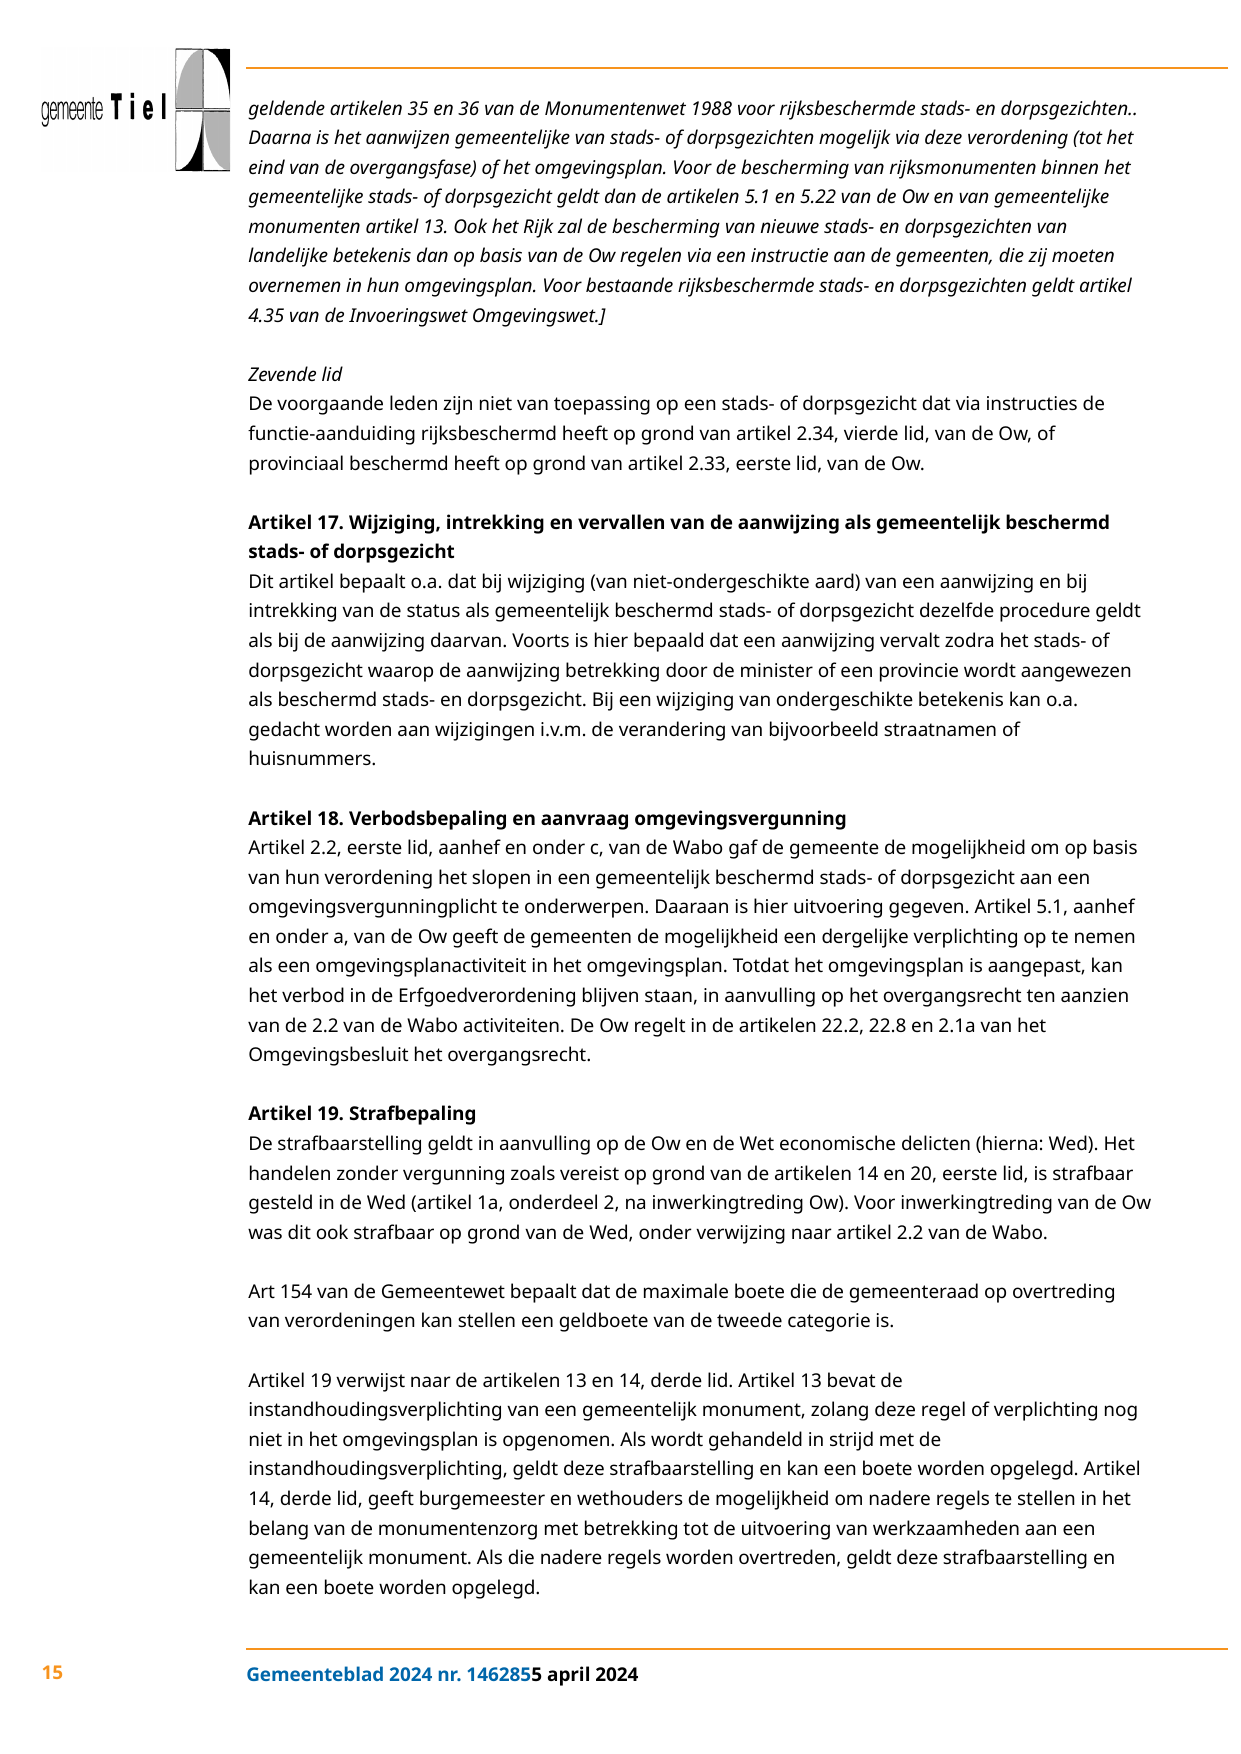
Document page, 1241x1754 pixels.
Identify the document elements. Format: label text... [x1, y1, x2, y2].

text Artikel 17. Wijziging, intrekking en vervallen van de aanwijzing als gemeentelijk beschermd stads- of dorpsgezicht [248, 509, 1152, 564]
text De strafbaarstelling geldt in aanvulling op de Ow en de Wet economische delicten (hierna: Wed). Het handelen zonder vergunning zoals vereist op grond van de artikelen 14 en 20, eerste lid, is strafbaar gesteld in de Wed (artikel 1a, onderdeel 2, na inwerkingtreding Ow). Voor inwerkingtreding van de Ow was dit ook strafbaar op grond van de Wed, onder verwijzing naar artikel 2.2 van de Wabo. [248, 1130, 1152, 1245]
text Artikel 18. Verbodsbepaling en aanvraag omgevingsvergunning [248, 805, 1152, 831]
text Artikel 19 verwijst naar de artikelen 13 en 14, derde lid. Artikel 13 bevat de instandhoudingsverplichting van een gemeentelijk monument, zolang deze regel of verplichting nog niet in het omgevingsplan is opgenomen. Als wordt gehandeld in strijd met de instandhoudingsverplichting, geldt deze strafbaarstelling en kan een boete worden opgelegd. Artikel 14, derde lid, geeft burgemeester en wethouders de mogelijkheid om nadere regels te stellen in het belang van de monumentenzorg met betrekking tot de uitvoering van werkzaamheden aan een gemeentelijk monument. Als die nadere regels worden overtreden, geldt deze strafbaarstelling en kan een boete worden opgelegd. [248, 1367, 1152, 1600]
text Artikel 19. Strafbepaling [248, 1101, 1152, 1126]
text Zevende lid [248, 361, 1152, 387]
text Artikel 2.2, eerste lid, aanhef en onder c, van de Wabo gaf de gemeente de mogelijkheid om op basis van hun verordening het slopen in een gemeentelijk beschermd stads- of dorpsgezicht aan een omgevingsvergunningplicht te onderwerpen. Daaraan is hier uitvoering gegeven. Artikel 5.1, aanhef en onder a, van de Ow geeft de gemeenten de mogelijkheid een dergelijke verplichting op te nemen als een omgevingsplanactiviteit in het omgevingsplan. Totdat het omgevingsplan is aangepast, kan het verbod in de Erfgoedverordening blijven staan, in aanvulling op het overgangsrecht ten aanzien van de 2.2 van de Wabo activiteiten. De Ow regelt in de artikelen 22.2, 22.8 en 2.1a van het Omgevingsbesluit het overgangsrecht. [248, 834, 1152, 1067]
text geldende artikelen 35 en 36 van de Monumentenwet 1988 voor rijksbeschermde stads- en dorpsgezichten.. Daarna is het aanwijzen gemeentelijke van stads- of dorpsgezichten mogelijk via deze verordening (tot het eind van de overgangsfase) of het omgevingsplan. Voor de bescherming van rijksmonumenten binnen het gemeentelijke stads- of dorpsgezicht geldt dan de artikelen 5.1 en 5.22 van de Ow en van gemeentelijke monumenten artikel 13. Ook het Rijk zal de bescherming van nieuwe stads- en dorpsgezichten van landelijke betekenis dan op basis van de Ow regelen via een instructie aan de gemeenten, die zij moeten overnemen in hun omgevingsplan. Voor bestaande rijksbeschermde stads- en dorpsgezichten geldt artikel 4.35 van de Invoeringswet Omgevingswet.] [248, 95, 1152, 328]
text De voorgaande leden zijn niet van toepassing op een stads- of dorpsgezicht dat via instructies de functie-aanduiding rijksbeschermd heeft op grond van artikel 2.34, vierde lid, van de Ow, of provinciaal beschermd heeft op grond van artikel 2.33, eerste lid, van de Ow. [248, 391, 1152, 476]
picture [41, 47, 231, 172]
text Dit artikel bepaalt o.a. dat bij wijziging (van niet-ondergeschikte aard) van een aanwijzing en bij intrekking van de status als gemeentelijk beschermd stads- of dorpsgezicht dezelfde procedure geldt als bij de aanwijzing daarvan. Voorts is hier bepaald dat een aanwijzing vervalt zodra het stads- of dorpsgezicht waarop de aanwijzing betrekking door de minister of een provincie wordt aangewezen als beschermd stads- en dorpsgezicht. Bij een wijziging van ondergeschikte betekenis kan o.a. gedacht worden aan wijzigingen i.v.m. de verandering van bijvoorbeeld straatnamen of huisnummers. [248, 568, 1152, 771]
text Art 154 van de Gemeentewet bepaalt dat de maximale boete die de gemeenteraad op overtreding van verordeningen kan stellen een geldboete van de tweede categorie is. [248, 1278, 1152, 1333]
